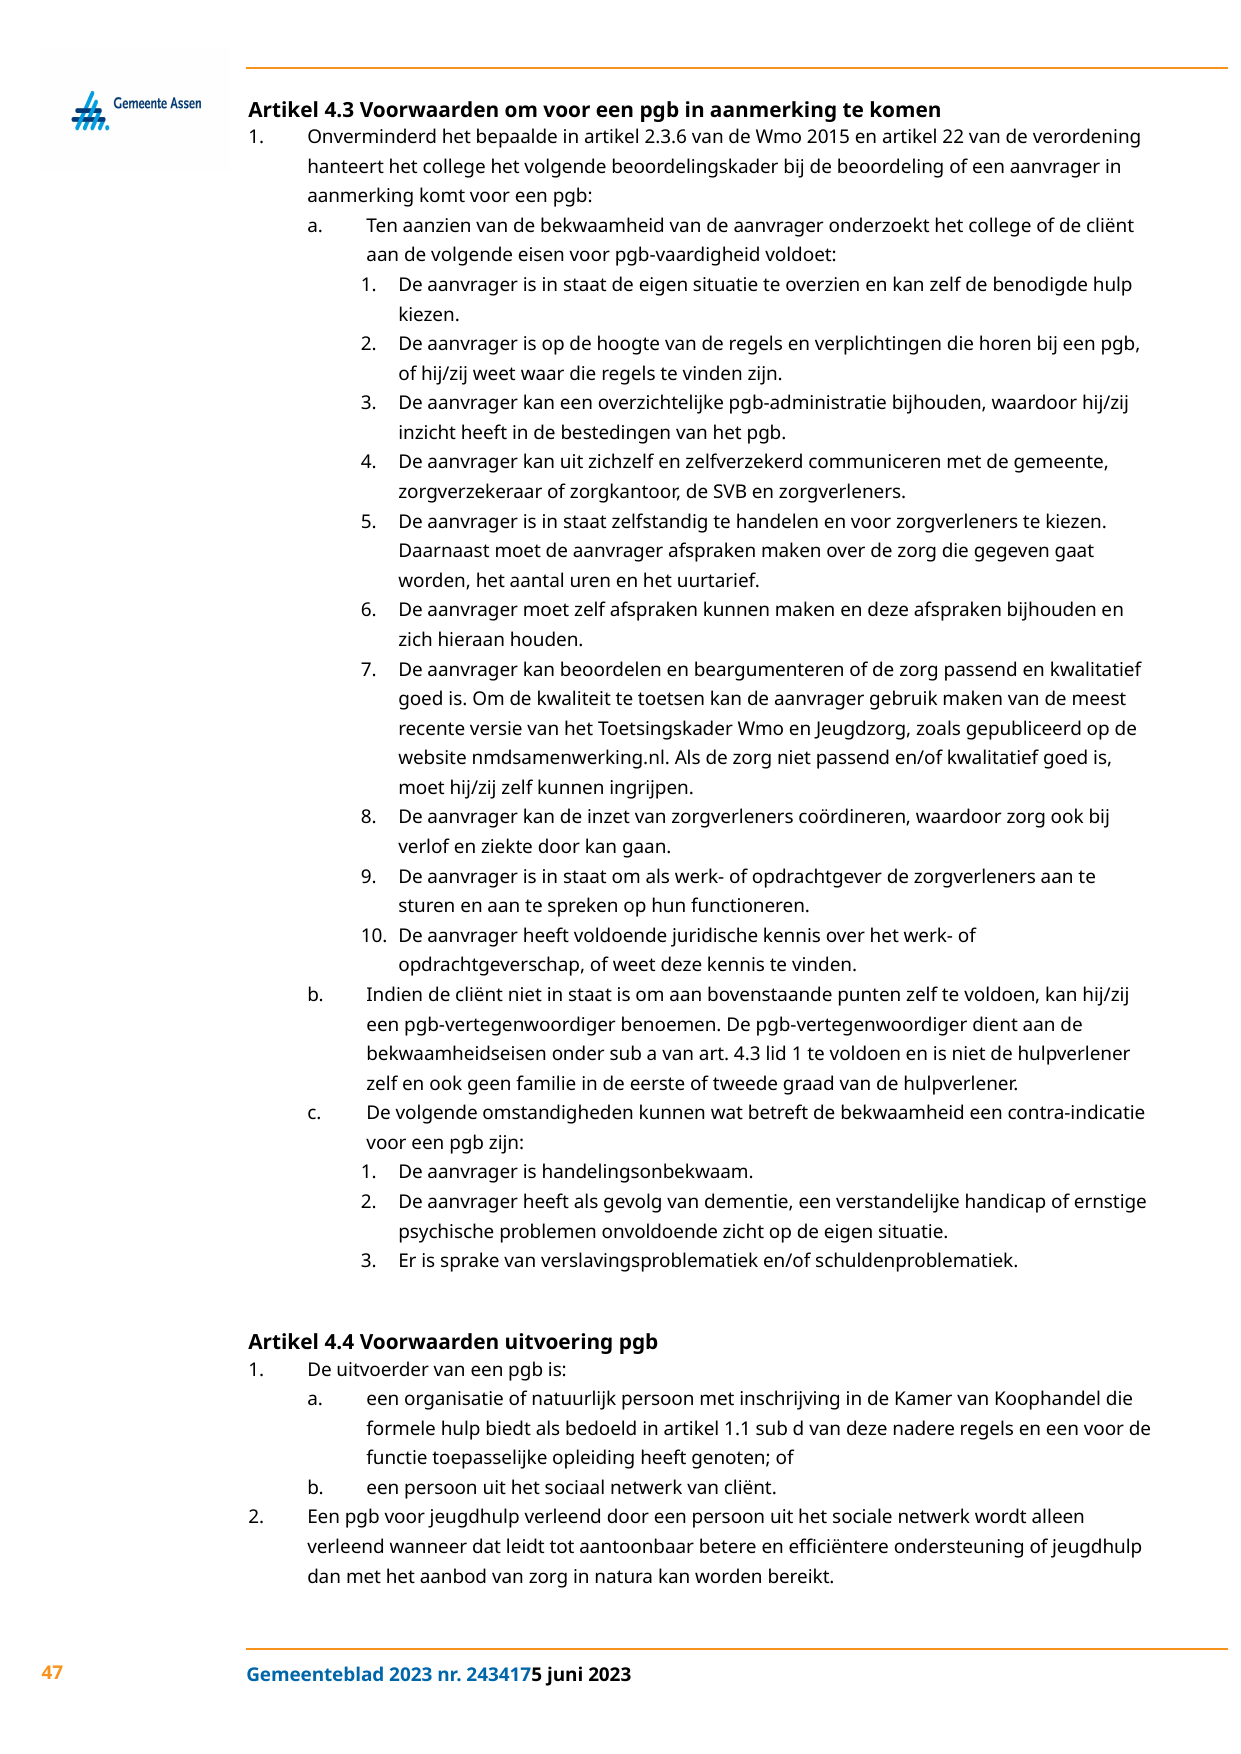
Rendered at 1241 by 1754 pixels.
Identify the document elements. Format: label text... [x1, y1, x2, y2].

list een organisatie of natuurlijk persoon met inschrijving in de Kamer van Koophandel die formele hulp biedt als bedoeld in artikel 1.1 sub d van deze nadere regels en een voor de functie toepasselijke opleiding heeft genoten; of [307, 1385, 1152, 1470]
list een persoon uit het sociaal netwerk van cliënt. [307, 1474, 1152, 1500]
list De aanvrager heeft als gevolg van dementie, een verstandelijke handicap of ernstige psychische problemen onvoldoende zicht op de eigen situatie. [361, 1188, 1152, 1243]
list De aanvrager kan uit zichzelf en zelfverzekerd communiceren met de gemeente, zorgverzekeraar of zorgkantoor, de SVB en zorgverleners. [361, 449, 1152, 504]
list De aanvrager is in staat om als werk- of opdrachtgever de zorgverleners aan te sturen en aan te spreken op hun functioneren. [361, 863, 1152, 918]
list De aanvrager kan een overzichtelijke pgb-administratie bijhouden, waardoor hij/zij inzicht heeft in de bestedingen van het pgb. [361, 389, 1152, 445]
list Onverminderd het bepaalde in artikel 2.3.6 van de Wmo 2015 en artikel 22 van de verordening hanteert het college het volgende beoordelingskader bij de beoordeling of een aanvrager in aanmerking komt voor een pgb: [248, 123, 1152, 208]
picture [41, 47, 231, 172]
list De volgende omstandigheden kunnen wat betreft de bekwaamheid een contra-indicatie voor een pgb zijn: [307, 1099, 1152, 1155]
list Ten aanzien van de bekwaamheid van de aanvrager onderzoekt het college of de cliënt aan de volgende eisen voor pgb-vaardigheid voldoet: [307, 212, 1152, 267]
list De aanvrager is in staat de eigen situatie te overzien en kan zelf de benodigde hulp kiezen. [361, 271, 1152, 326]
list Indien de cliënt niet in staat is om aan bovenstaande punten zelf te voldoen, kan hij/zij een pgb-vertegenwoordiger benoemen. De pgb-vertegenwoordiger dient aan de bekwaamheidseisen onder sub a van art. 4.3 lid 1 te voldoen en is niet de hulpverlener zelf en ook geen familie in de eerste of tweede graad van de hulpverlener. [307, 981, 1152, 1096]
list De uitvoerder van een pgb is: [248, 1356, 1152, 1382]
list De aanvrager kan de inzet van zorgverleners coördineren, waardoor zorg ook bij verlof en ziekte door kan gaan. [361, 804, 1152, 859]
text Artikel 4.4 Voorwaarden uitvoering pgb [248, 1327, 1152, 1356]
list De aanvrager is in staat zelfstandig te handelen en voor zorgverleners te kiezen. Daarnaast moet de aanvrager afspraken maken over de zorg die gegeven gaat worden, het aantal uren en het uurtarief. [361, 508, 1152, 593]
list Er is sprake van verslavingsproblematiek en/of schuldenproblematiek. [361, 1247, 1152, 1273]
list De aanvrager is op de hoogte van de regels en verplichtingen die horen bij een pgb, of hij/zij weet waar die regels te vinden zijn. [361, 330, 1152, 386]
list De aanvrager moet zelf afspraken kunnen maken en deze afspraken bijhouden en zich hieraan houden. [361, 597, 1152, 652]
list De aanvrager heeft voldoende juridische kennis over het werk- of opdrachtgeverschap, of weet deze kennis te vinden. [361, 922, 1152, 977]
list De aanvrager is handelingsonbekwaam. [361, 1159, 1152, 1184]
text Artikel 4.3 Voorwaarden om voor een pgb in aanmerking te komen [248, 95, 1152, 123]
list De aanvrager kan beoordelen en beargumenteren of de zorg passend en kwalitatief goed is. Om de kwaliteit te toetsen kan de aanvrager gebruik maken van de meest recente versie van het Toetsingskader Wmo en Jeugdzorg, zoals gepubliceerd op de website nmdsamenwerking.nl. Als de zorg niet passend en/of kwalitatief goed is, moet hij/zij zelf kunnen ingrijpen. [361, 656, 1152, 800]
list Een pgb voor jeugdhulp verleend door een persoon uit het sociale netwerk wordt alleen verleend wanneer dat leidt tot aantoonbaar betere en efficiëntere ondersteuning of jeugdhulp dan met het aanbod van zorg in natura kan worden bereikt. [248, 1504, 1152, 1589]
